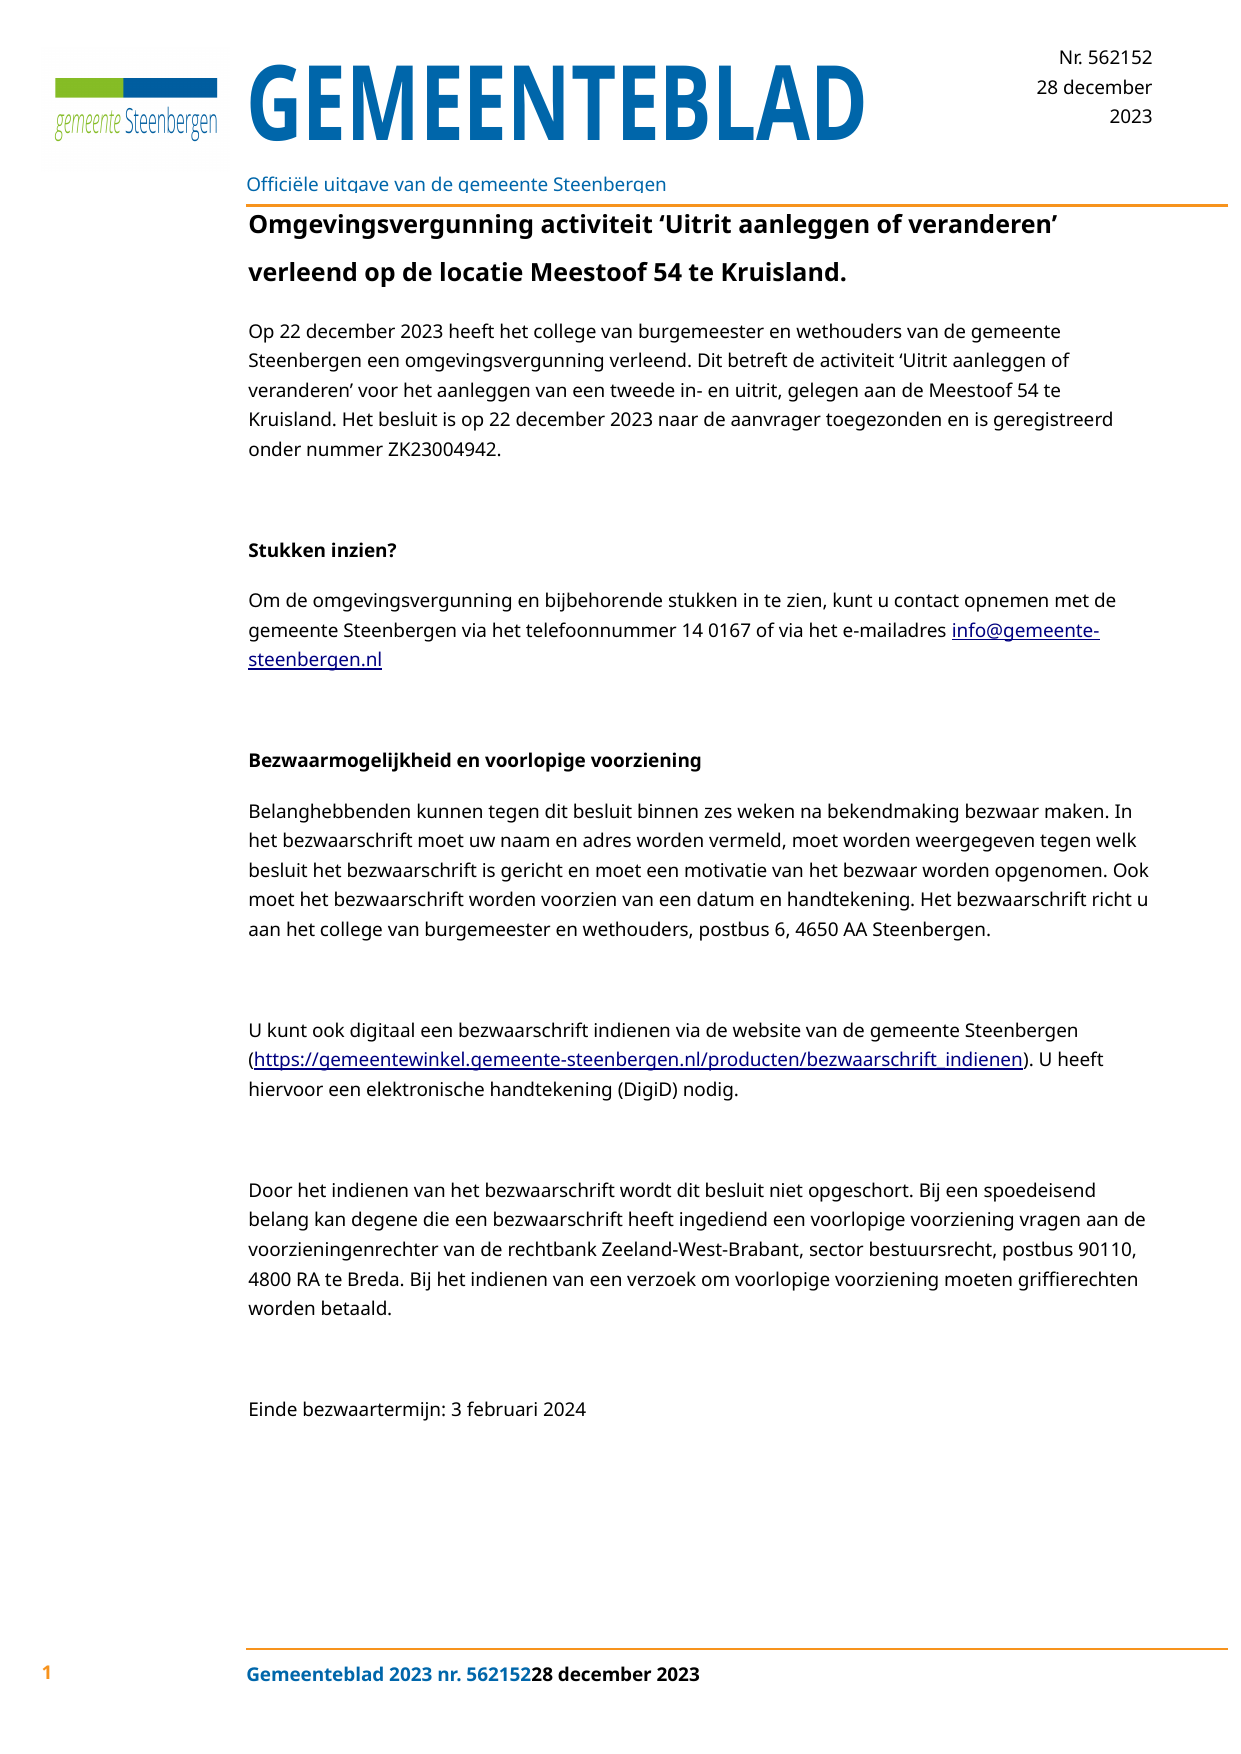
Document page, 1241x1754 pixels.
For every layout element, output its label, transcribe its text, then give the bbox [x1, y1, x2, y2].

text Door het indienen van het bezwaarschrift wordt dit besluit niet opgeschort. Bij een spoedeisend belang kan degene die een bezwaarschrift heeft ingediend een voorlopige voorziening vragen aan de voorzieningenrechter van de rechtbank Zeeland-West-Brabant, sector bestuursrecht, postbus 90110, 4800 RA te Breda. Bij het indienen van een verzoek om voorlopige voorziening moeten griffierechten worden betaald. [248, 1177, 1152, 1321]
text Belanghebbenden kunnen tegen dit besluit binnen zes weken na bekendmaking bezwaar maken. In het bezwaarschrift moet uw naam en adres worden vermeld, moet worden weergegeven tegen welk besluit het bezwaarschrift is gericht en moet een motivatie van het bezwaar worden opgenomen. Ook moet het bezwaarschrift worden voorzien van een datum en handtekening. Het bezwaarschrift richt u aan het college van burgemeester en wethouders, postbus 6, 4650 AA Steenbergen. [248, 798, 1152, 942]
text Omgevingsvergunning activiteit ‘Uitrit aanleggen of veranderen’ verleend op de locatie Meestoof 54 te Kruisland. [248, 207, 1152, 288]
text Op 22 december 2023 heeft het college van burgemeester en wethouders van de gemeente Steenbergen een omgevingsvergunning verleend. Dit betreft de activiteit ‘Uitrit aanleggen of veranderen’ voor het aanleggen van een tweede in- en uitrit, gelegen aan de Meestoof 54 te Kruisland. Het besluit is op 22 december 2023 naar de aanvrager toegezonden en is geregistreerd onder nummer ZK23004942. [248, 318, 1152, 462]
picture [41, 47, 231, 172]
text Stukken inzien? [248, 537, 1152, 563]
text Bezwaarmogelijkheid en voorlopige voorziening [248, 747, 1152, 773]
text Einde bezwaartermijn: 3 februari 2024 [248, 1396, 1152, 1422]
text U kunt ook digitaal een bezwaarschrift indienen via de website van de gemeente Steenbergen (https://gemeentewinkel.gemeente-steenbergen.nl/producten/bezwaarschrift_indienen). U heeft hiervoor een elektronische handtekening (DigiD) nodig. [248, 1017, 1152, 1102]
text Om de omgevingsvergunning en bijbehorende stukken in te zien, kunt u contact opnemen met de gemeente Steenbergen via het telefoonnummer 14 0167 of via het e-mailadres info@gemeente-steenbergen.nl [248, 587, 1152, 672]
